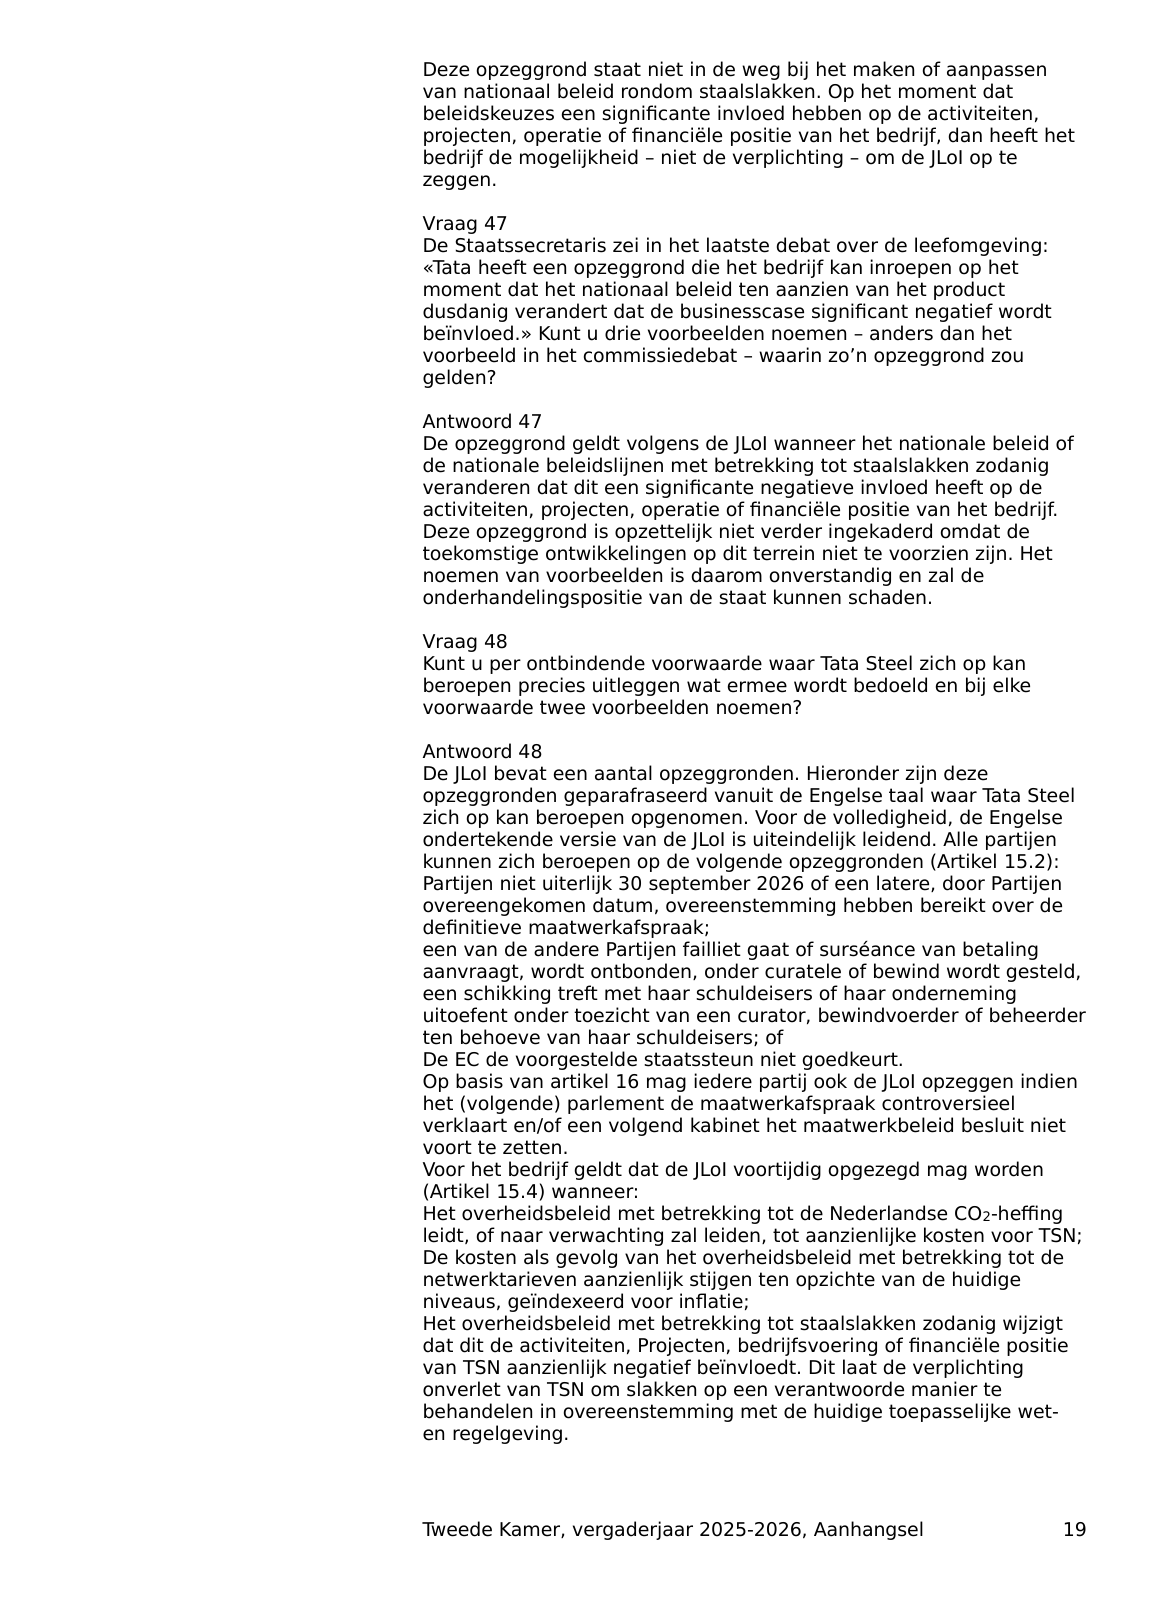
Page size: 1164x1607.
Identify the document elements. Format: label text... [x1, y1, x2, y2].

text Vraag 47 [422, 213, 1087, 235]
text De Staatssecretaris zei in het laatste debat over de leefomgeving: «Tata heeft een opzeggrond die het bedrijf kan inroepen op het moment dat het nationaal beleid ten aanzien van het product dusdanig verandert dat de businesscase significant negatief wordt beïnvloed.» Kunt u drie voorbeelden noemen – anders dan het voorbeeld in het commissiedebat – waarin zo’n opzeggrond zou gelden? [422, 235, 1087, 389]
text Antwoord 47 [422, 411, 1087, 433]
text Antwoord 48 [422, 741, 1087, 763]
text Vraag 48 [422, 631, 1087, 653]
text Kunt u per ontbindende voorwaarde waar Tata Steel zich op kan beroepen precies uitleggen wat ermee wordt bedoeld en bij elke voorwaarde twee voorbeelden noemen? [422, 653, 1087, 719]
text Het overheidsbeleid met betrekking tot de Nederlandse CO2-heffing leidt, of naar verwachting zal leiden, tot aanzienlijke kosten voor TSN; [422, 1203, 1087, 1247]
text De kosten als gevolg van het overheidsbeleid met betrekking tot de netwerktarieven aanzienlijk stijgen ten opzichte van de huidige niveaus, geïndexeerd voor inflatie; [422, 1247, 1087, 1313]
text De opzeggrond geldt volgens de JLoI wanneer het nationale beleid of de nationale beleidslijnen met betrekking tot staalslakken zodanig veranderen dat dit een significante negatieve invloed heeft op de activiteiten, projecten, operatie of financiële positie van het bedrijf. Deze opzeggrond is opzettelijk niet verder ingekaderd omdat de toekomstige ontwikkelingen op dit terrein niet te voorzien zijn. Het noemen van voorbeelden is daarom onverstandig en zal de onderhandelingspositie van de staat kunnen schaden. [422, 433, 1087, 609]
text een van de andere Partijen failliet gaat of surséance van betaling aanvraagt, wordt ontbonden, onder curatele of bewind wordt gesteld, een schikking treft met haar schuldeisers of haar onderneming uitoefent onder toezicht van een curator, bewindvoerder of beheerder ten behoeve van haar schuldeisers; of [422, 939, 1087, 1049]
text Voor het bedrijf geldt dat de JLoI voortijdig opgezegd mag worden (Artikel 15.4) wanneer: [422, 1159, 1087, 1203]
text De JLoI bevat een aantal opzeggronden. Hieronder zijn deze opzeggronden geparafraseerd vanuit de Engelse taal waar Tata Steel zich op kan beroepen opgenomen. Voor de volledigheid, de Engelse ondertekende versie van de JLoI is uiteindelijk leidend. Alle partijen kunnen zich beroepen op de volgende opzeggronden (Artikel 15.2): [422, 763, 1087, 873]
text Partijen niet uiterlijk 30 september 2026 of een latere, door Partijen overeengekomen datum, overeenstemming hebben bereikt over de definitieve maatwerkafspraak; [422, 873, 1087, 939]
text Op basis van artikel 16 mag iedere partij ook de JLoI opzeggen indien het (volgende) parlement de maatwerkafspraak controversieel verklaart en/of een volgend kabinet het maatwerkbeleid besluit niet voort te zetten. [422, 1071, 1087, 1159]
text Het overheidsbeleid met betrekking tot staalslakken zodanig wijzigt dat dit de activiteiten, Projecten, bedrijfsvoering of financiële positie van TSN aanzienlijk negatief beïnvloedt. Dit laat de verplichting onverlet van TSN om slakken op een verantwoorde manier te behandelen in overeenstemming met de huidige toepasselijke wet- en regelgeving. [422, 1313, 1087, 1444]
text De EC de voorgestelde staatssteun niet goedkeurt. [422, 1049, 1087, 1071]
text Deze opzeggrond staat niet in de weg bij het maken of aanpassen van nationaal beleid rondom staalslakken. Op het moment dat beleidskeuzes een significante invloed hebben op de activiteiten, projecten, operatie of financiële positie van het bedrijf, dan heeft het bedrijf de mogelijkheid – niet de verplichting – om de JLoI op te zeggen. [422, 59, 1087, 191]
